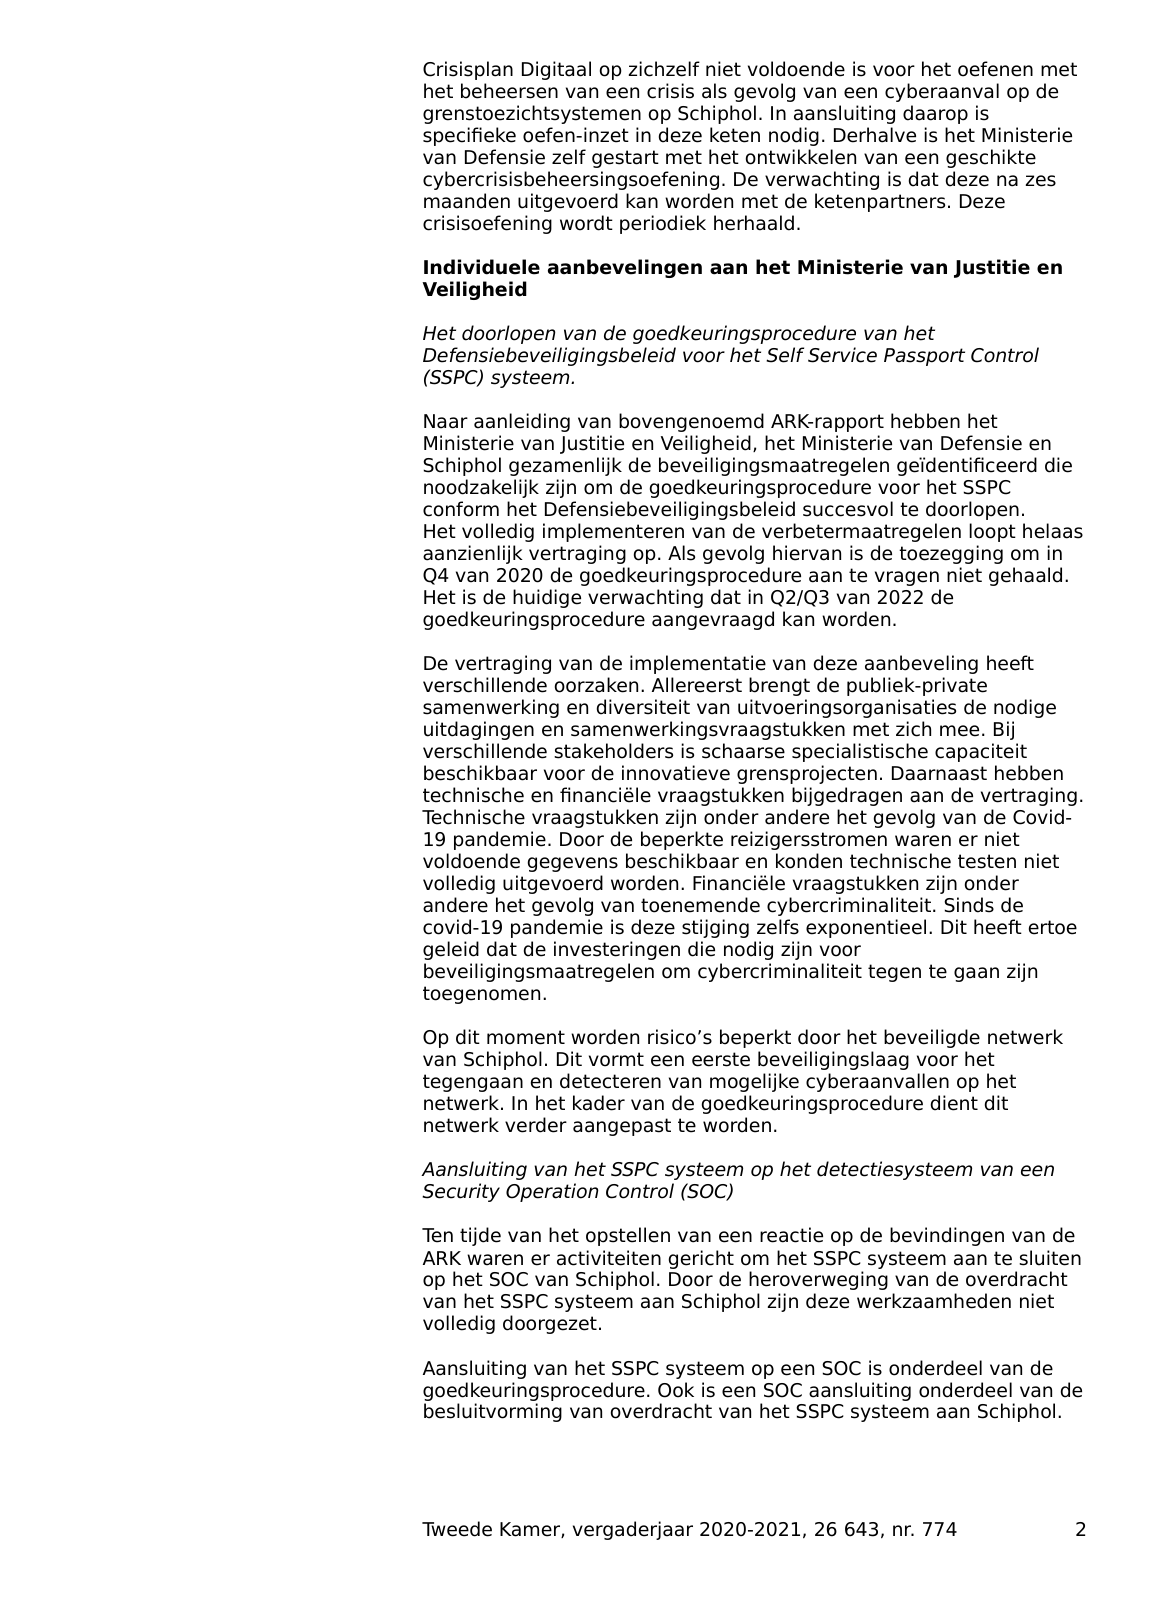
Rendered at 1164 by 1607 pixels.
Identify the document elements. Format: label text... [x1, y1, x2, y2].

text Crisisplan Digitaal op zichzelf niet voldoende is voor het oefenen met het beheersen van een crisis als gevolg van een cyberaanval op de grenstoezichtsystemen op Schiphol. In aansluiting daarop is specifieke oefen-inzet in deze keten nodig. Derhalve is het Ministerie van Defensie zelf gestart met het ontwikkelen van een geschikte cybercrisisbeheersingsoefening. De verwachting is dat deze na zes maanden uitgevoerd kan worden met de ketenpartners. Deze crisisoefening wordt periodiek herhaald. [422, 59, 1087, 235]
text Het volledig implementeren van de verbetermaatregelen loopt helaas aanzienlijk vertraging op. Als gevolg hiervan is de toezegging om in Q4 van 2020 de goedkeuringsprocedure aan te vragen niet gehaald. Het is de huidige verwachting dat in Q2/Q3 van 2022 de goedkeuringsprocedure aangevraagd kan worden. [422, 521, 1087, 631]
subtitle Het doorlopen van de goedkeuringsprocedure van het Defensiebeveiligingsbeleid voor het Self Service Passport Control (SSPC) systeem. [422, 323, 1087, 389]
text Aansluiting van het SSPC systeem op een SOC is onderdeel van de goedkeuringsprocedure. Ook is een SOC aansluiting onderdeel van de besluitvorming van overdracht van het SSPC systeem aan Schiphol. [422, 1357, 1087, 1423]
subtitle Individuele aanbevelingen aan het Ministerie van Justitie en Veiligheid [422, 257, 1087, 301]
text Naar aanleiding van bovengenoemd ARK-rapport hebben het Ministerie van Justitie en Veiligheid, het Ministerie van Defensie en Schiphol gezamenlijk de beveiligingsmaatregelen geïdentificeerd die noodzakelijk zijn om de goedkeuringsprocedure voor het SSPC conform het Defensiebeveiligingsbeleid succesvol te doorlopen. [422, 411, 1087, 521]
text De vertraging van de implementatie van deze aanbeveling heeft verschillende oorzaken. Allereerst brengt de publiek-private samenwerking en diversiteit van uitvoeringsorganisaties de nodige uitdagingen en samenwerkingsvraagstukken met zich mee. Bij verschillende stakeholders is schaarse specialistische capaciteit beschikbaar voor de innovatieve grensprojecten. Daarnaast hebben technische en financiële vraagstukken bijgedragen aan de vertraging. Technische vraagstukken zijn onder andere het gevolg van de Covid-19 pandemie. Door de beperkte reizigersstromen waren er niet voldoende gegevens beschikbaar en konden technische testen niet volledig uitgevoerd worden. Financiële vraagstukken zijn onder andere het gevolg van toenemende cybercriminaliteit. Sinds de covid-19 pandemie is deze stijging zelfs exponentieel. Dit heeft ertoe geleid dat de investeringen die nodig zijn voor beveiligingsmaatregelen om cybercriminaliteit tegen te gaan zijn toegenomen. [422, 653, 1087, 1005]
text Op dit moment worden risico’s beperkt door het beveiligde netwerk van Schiphol. Dit vormt een eerste beveiligingslaag voor het tegengaan en detecteren van mogelijke cyberaanvallen op het netwerk. In het kader van de goedkeuringsprocedure dient dit netwerk verder aangepast te worden. [422, 1027, 1087, 1137]
subtitle Aansluiting van het SSPC systeem op het detectiesysteem van een Security Operation Control (SOC) [422, 1159, 1087, 1203]
text Ten tijde van het opstellen van een reactie op de bevindingen van de ARK waren er activiteiten gericht om het SSPC systeem aan te sluiten op het SOC van Schiphol. Door de heroverweging van de overdracht van het SSPC systeem aan Schiphol zijn deze werkzaamheden niet volledig doorgezet. [422, 1225, 1087, 1335]
